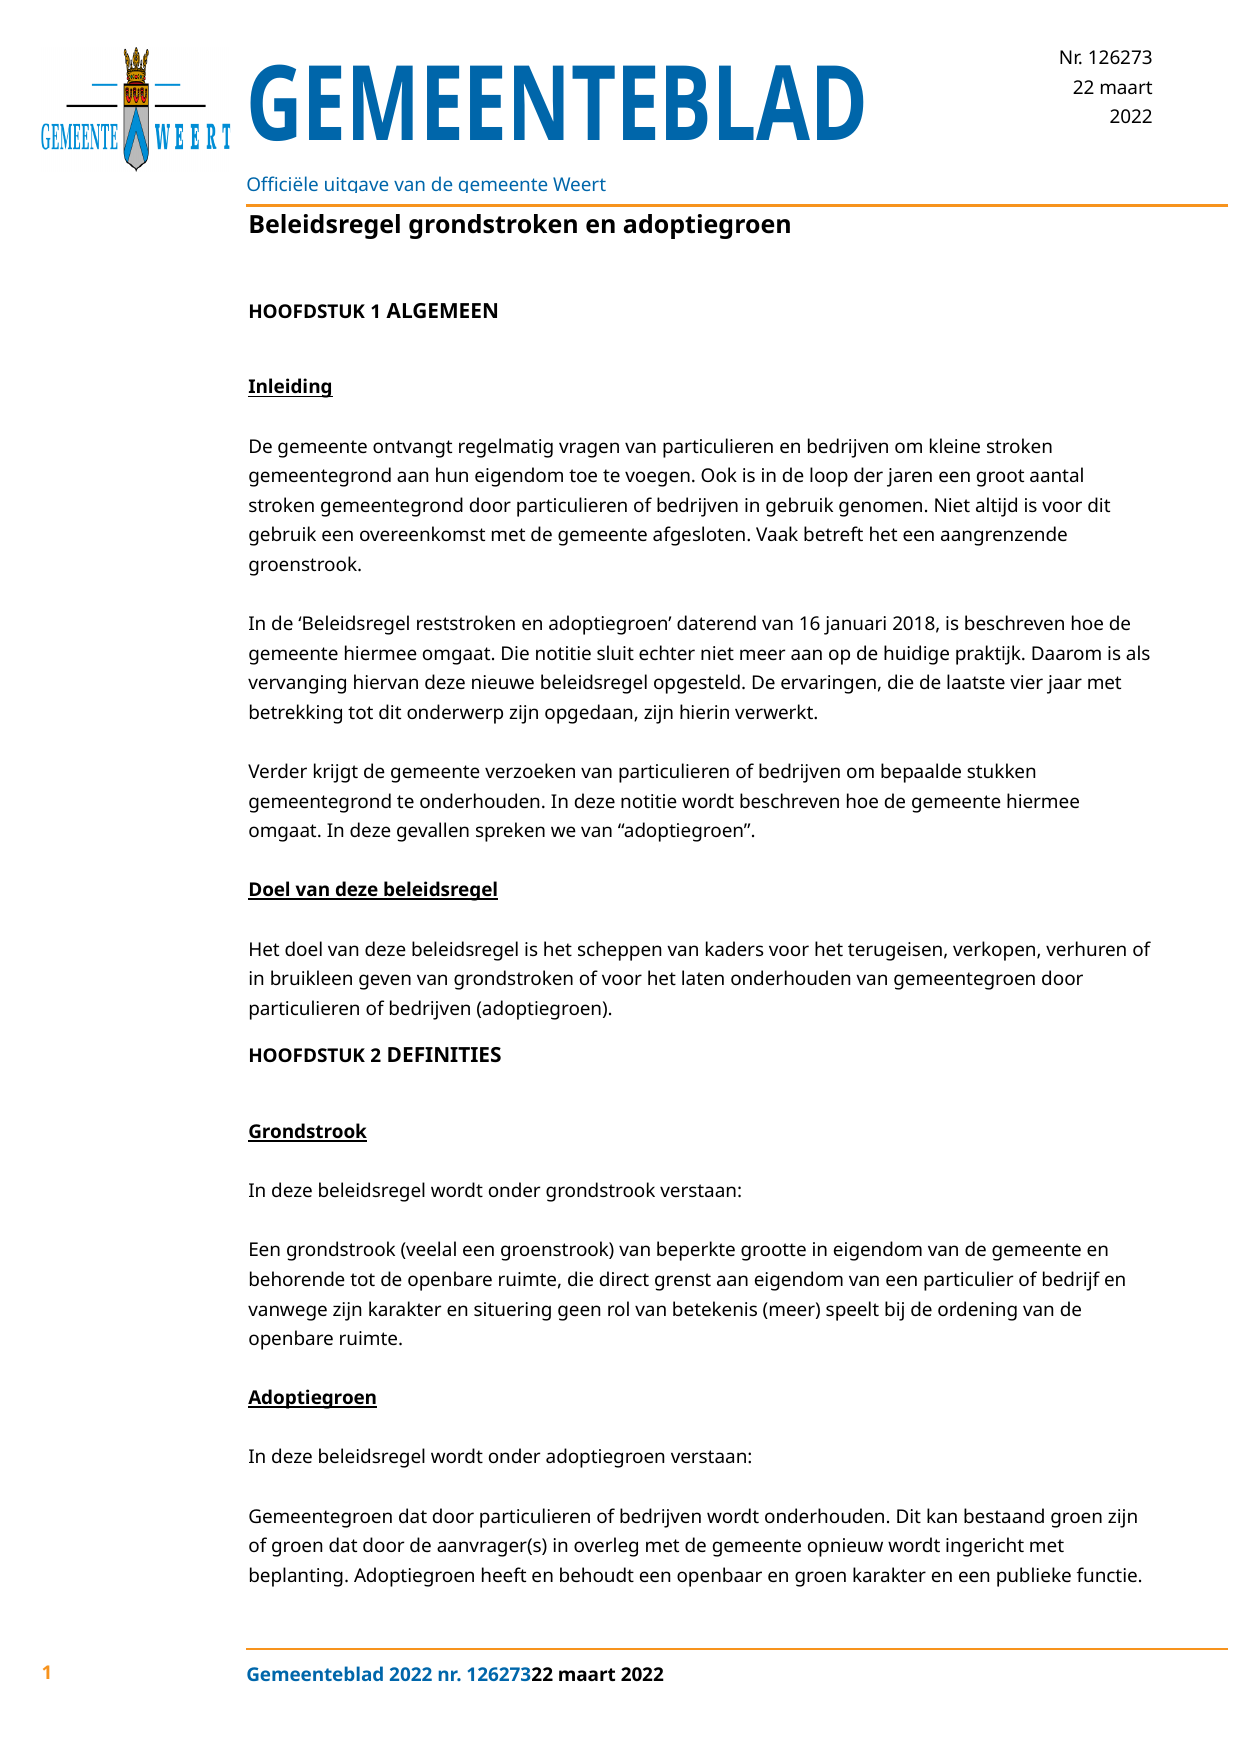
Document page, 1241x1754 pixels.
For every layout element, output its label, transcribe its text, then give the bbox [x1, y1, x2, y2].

text HOOFDSTUK 2 DEFINITIES [248, 1041, 1152, 1069]
text Verder krijgt de gemeente verzoeken van particulieren of bedrijven om bepaalde stukken gemeentegrond te onderhouden. In deze notitie wordt beschreven hoe de gemeente hiermee omgaat. In deze gevallen spreken we van “adoptiegroen”. [248, 758, 1152, 843]
text Adoptiegroen [248, 1384, 1152, 1410]
picture [41, 47, 231, 172]
text Inleiding [248, 374, 1152, 399]
text In deze beleidsregel wordt onder grondstrook verstaan: [248, 1177, 1152, 1203]
text HOOFDSTUK 1 ALGEMEEN [248, 296, 1152, 324]
text Grondstrook [248, 1118, 1152, 1144]
text In deze beleidsregel wordt onder adoptiegroen verstaan: [248, 1444, 1152, 1469]
text In de ‘Beleidsregel reststroken en adoptiegroen’ daterend van 16 januari 2018, is beschreven hoe de gemeente hiermee omgaat. Die notitie sluit echter niet meer aan op de huidige praktijk. Daarom is als vervanging hiervan deze nieuwe beleidsregel opgesteld. De ervaringen, die de laatste vier jaar met betrekking tot dit onderwerp zijn opgedaan, zijn hierin verwerkt. [248, 610, 1152, 725]
text Een grondstrook (veelal een groenstrook) van beperkte grootte in eigendom van de gemeente en behorende tot de openbare ruimte, die direct grenst aan eigendom van een particulier of bedrijf en vanwege zijn karakter en situering geen rol van betekenis (meer) speelt bij de ordening van de openbare ruimte. [248, 1237, 1152, 1351]
text De gemeente ontvangt regelmatig vragen van particulieren en bedrijven om kleine stroken gemeentegrond aan hun eigendom toe te voegen. Ook is in de loop der jaren een groot aantal stroken gemeentegrond door particulieren of bedrijven in gebruik genomen. Niet altijd is voor dit gebruik een overeenkomst met de gemeente afgesloten. Vaak betreft het een aangrenzende groenstrook. [248, 433, 1152, 577]
text Beleidsregel grondstroken en adoptiegroen [248, 207, 1152, 241]
text Gemeentegroen dat door particulieren of bedrijven wordt onderhouden. Dit kan bestaand groen zijn of groen dat door de aanvrager(s) in overleg met de gemeente opnieuw wordt ingericht met beplanting. Adoptiegroen heeft en behoudt een openbaar en groen karakter en een publieke functie. [248, 1503, 1152, 1588]
text Het doel van deze beleidsregel is het scheppen van kaders voor het terugeisen, verkopen, verhuren of in bruikleen geven van grondstroken of voor het laten onderhouden van gemeentegroen door particulieren of bedrijven (adoptiegroen). [248, 936, 1152, 1021]
text Doel van deze beleidsregel [248, 877, 1152, 902]
